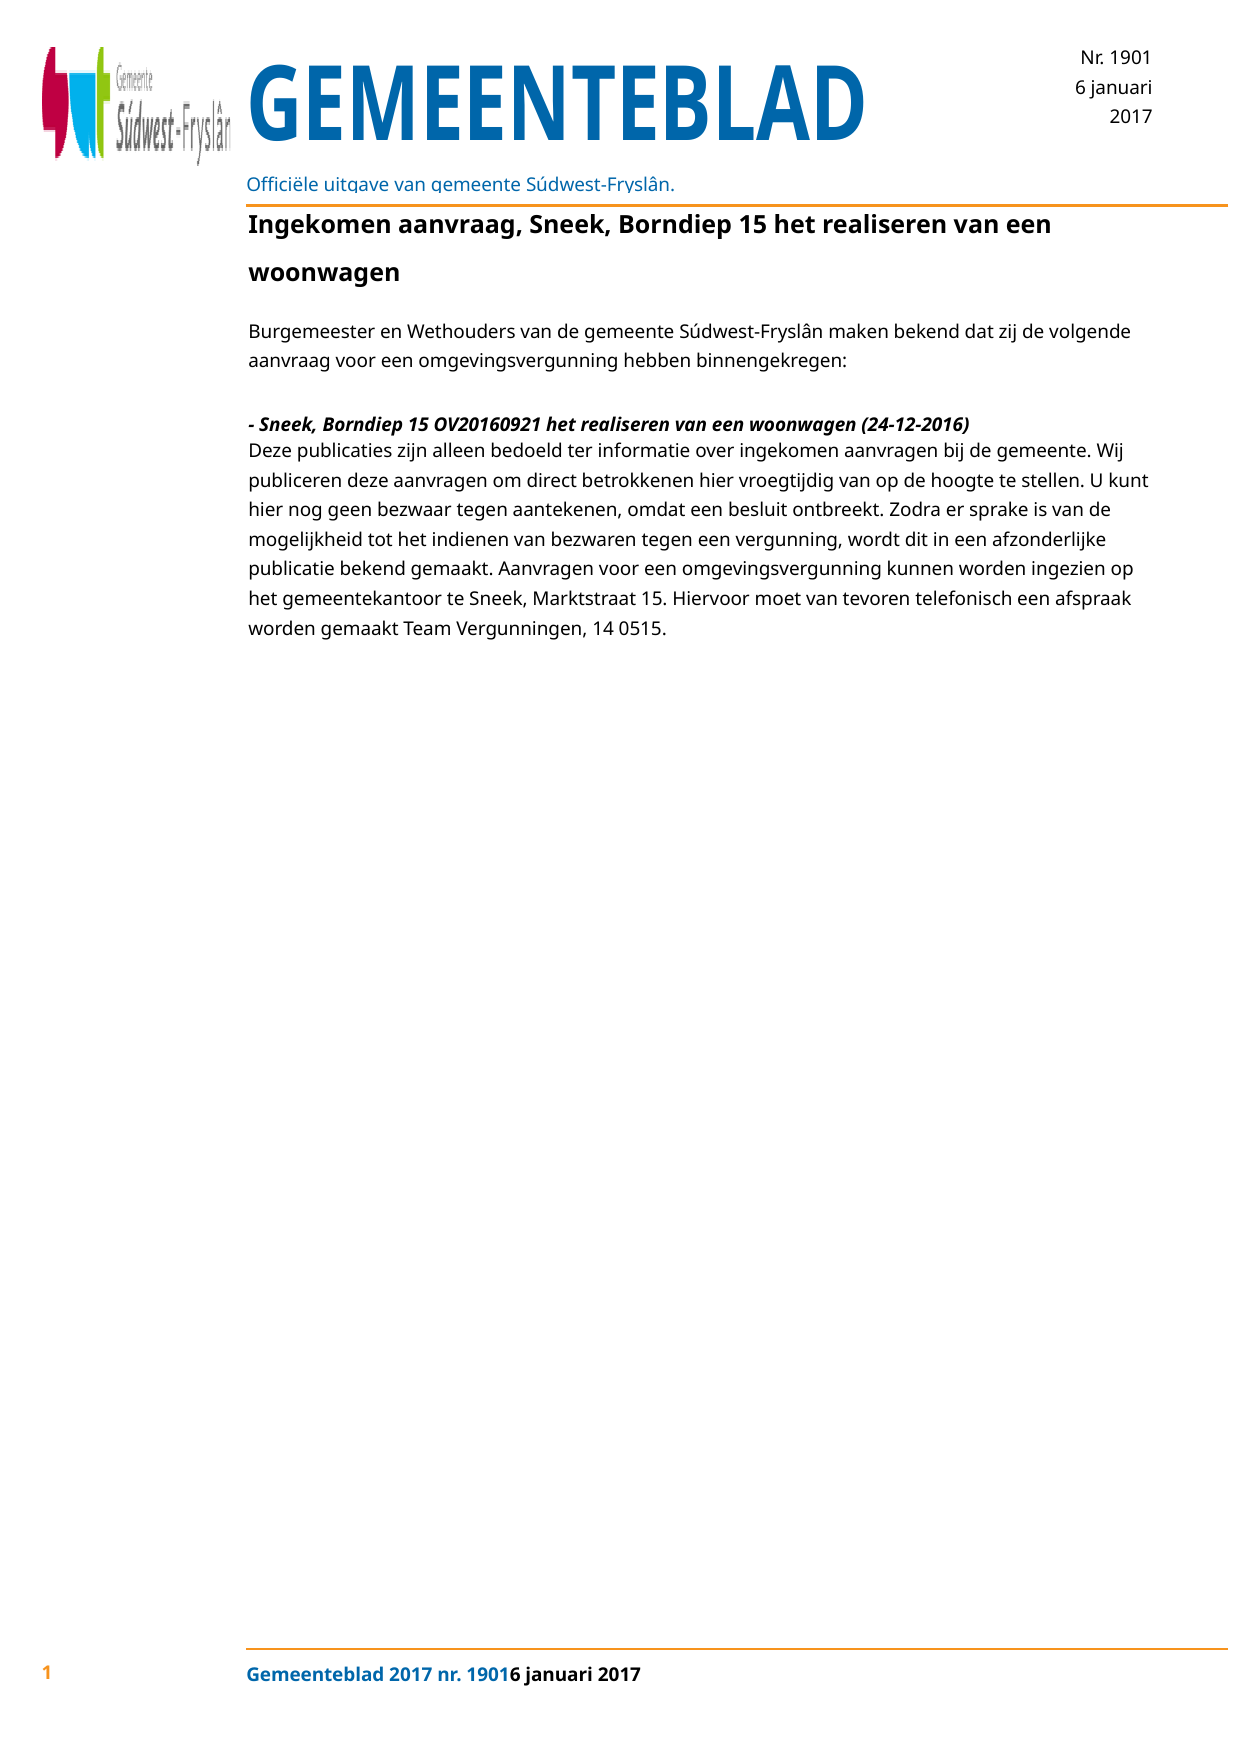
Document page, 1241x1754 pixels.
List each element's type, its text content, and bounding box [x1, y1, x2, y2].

picture [41, 47, 231, 172]
text Ingekomen aanvraag, Sneek, Borndiep 15 het realiseren van een woonwagen [248, 207, 1152, 288]
text - Sneek, Borndiep 15 OV20160921 het realiseren van een woonwagen (24-12-2016) [248, 411, 1152, 437]
text Burgemeester en Wethouders van de gemeente Súdwest-Fryslân maken bekend dat zij de volgende aanvraag voor een omgevingsvergunning hebben binnengekregen: [248, 318, 1152, 373]
text Deze publicaties zijn alleen bedoeld ter informatie over ingekomen aanvragen bij de gemeente. Wij publiceren deze aanvragen om direct betrokkenen hier vroegtijdig van op de hoogte te stellen. U kunt hier nog geen bezwaar tegen aantekenen, omdat een besluit ontbreekt. Zodra er sprake is van de mogelijkheid tot het indienen van bezwaren tegen een vergunning, wordt dit in een afzonderlijke publicatie bekend gemaakt. Aanvragen voor een omgevingsvergunning kunnen worden ingezien op het gemeentekantoor te Sneek, Marktstraat 15. Hiervoor moet van tevoren telefonisch een afspraak worden gemaakt Team Vergunningen, 14 0515. [248, 437, 1152, 640]
